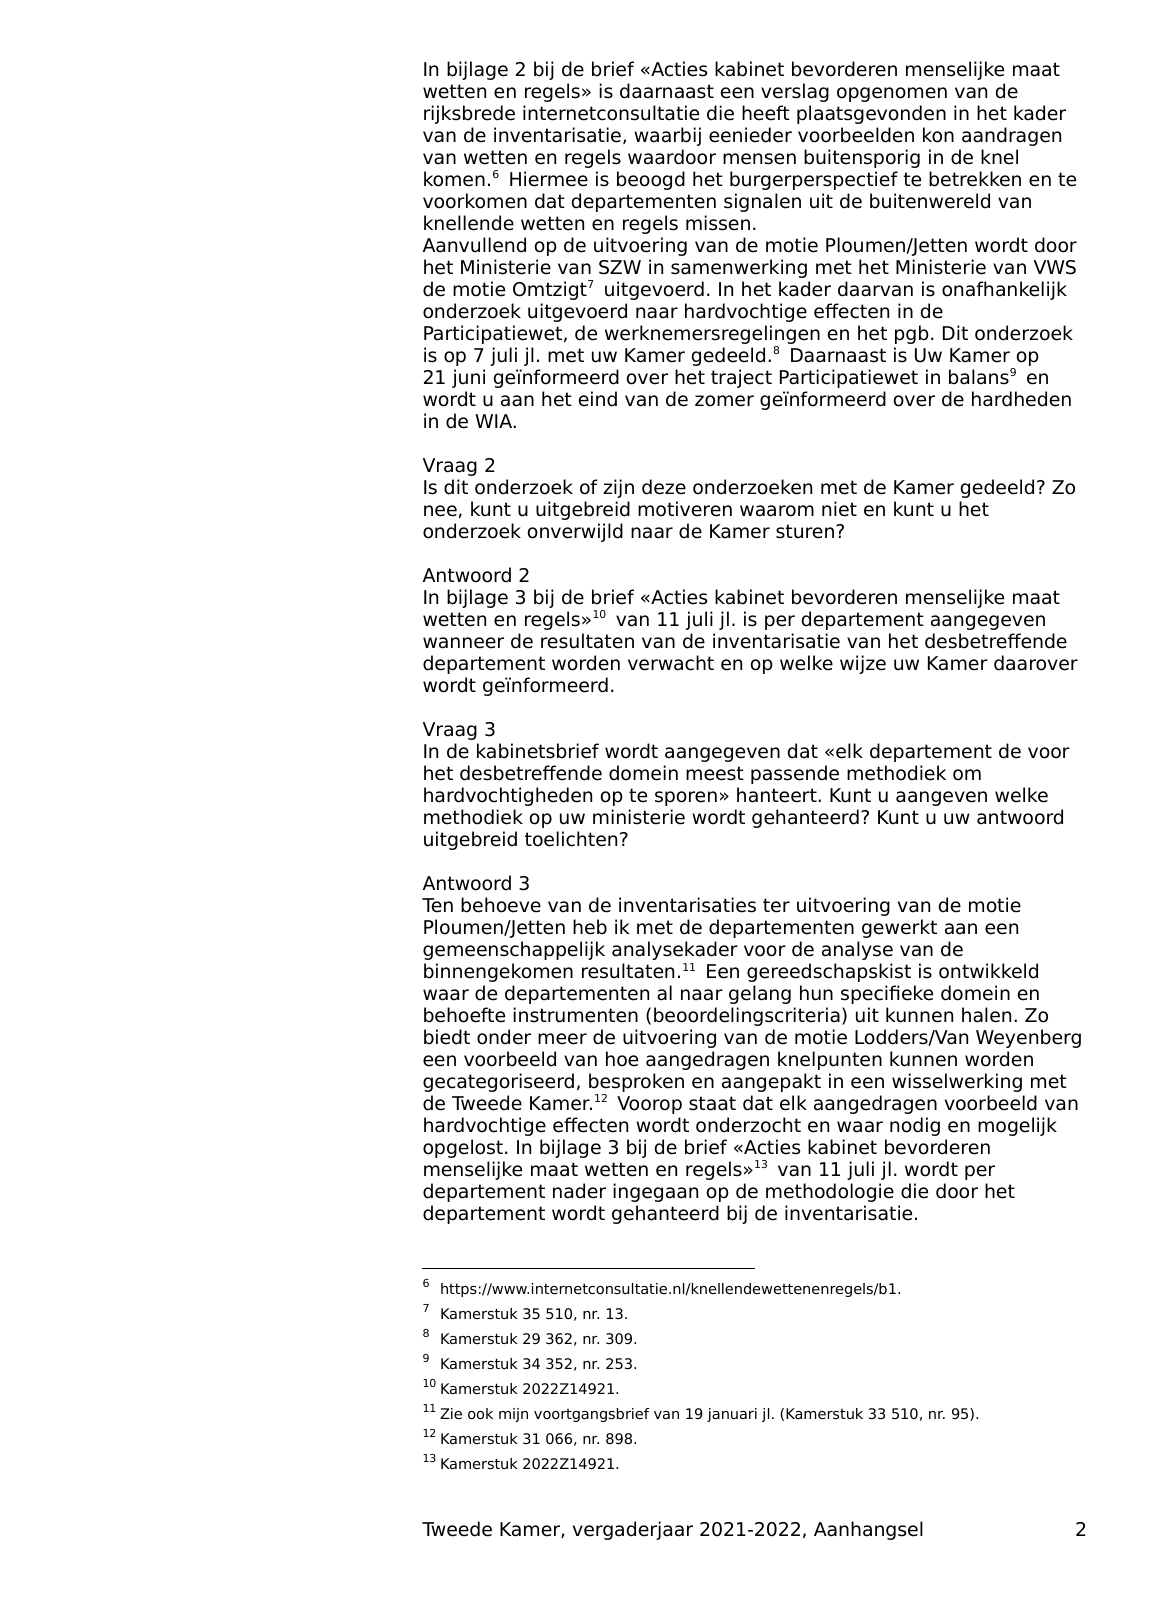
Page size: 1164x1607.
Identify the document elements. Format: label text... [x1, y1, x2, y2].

text Antwoord 2 [422, 565, 1087, 587]
text Zie ook mijn voortgangsbrief van 19 januari jl. (Kamerstuk 33 510, nr. 95). [422, 1402, 1087, 1424]
text Kamerstuk 31 066, nr. 898. [422, 1427, 1087, 1449]
text Kamerstuk 29 362, nr. 309. [422, 1327, 1087, 1349]
text Kamerstuk 2022Z14921. [422, 1452, 1087, 1474]
text In bijlage 2 bij de brief «Acties kabinet bevorderen menselijke maat wetten en regels» is daarnaast een verslag opgenomen van de rijksbrede internetconsultatie die heeft plaatsgevonden in het kader van de inventarisatie, waarbij eenieder voorbeelden kon aandragen van wetten en regels waardoor mensen buitensporig in de knel komen. Hiermee is beoogd het burgerperspectief te betrekken en te voorkomen dat departementen signalen uit de buitenwereld van knellende wetten en regels missen. [422, 59, 1087, 235]
text Vraag 2 [422, 455, 1087, 477]
text In de kabinetsbrief wordt aangegeven dat «elk departement de voor het desbetreffende domein meest passende methodiek om hardvochtigheden op te sporen» hanteert. Kunt u aangeven welke methodiek op uw ministerie wordt gehanteerd? Kunt u uw antwoord uitgebreid toelichten? [422, 741, 1087, 851]
text Kamerstuk 35 510, nr. 13. [422, 1302, 1087, 1324]
text https://www.internetconsultatie.nl/knellendewettenenregels/b1. [422, 1277, 1087, 1299]
text Antwoord 3 [422, 873, 1087, 895]
text In bijlage 3 bij de brief «Acties kabinet bevorderen menselijke maat wetten en regels» van 11 juli jl. is per departement aangegeven wanneer de resultaten van de inventarisatie van het desbetreffende departement worden verwacht en op welke wijze uw Kamer daarover wordt geïnformeerd. [422, 587, 1087, 697]
text Aanvullend op de uitvoering van de motie Ploumen/Jetten wordt door het Ministerie van SZW in samenwerking met het Ministerie van VWS de motie Omtzigt uitgevoerd. In het kader daarvan is onafhankelijk onderzoek uitgevoerd naar hardvochtige effecten in de Participatiewet, de werknemersregelingen en het pgb. Dit onderzoek is op 7 juli jl. met uw Kamer gedeeld. Daarnaast is Uw Kamer op 21 juni geïnformeerd over het traject Participatiewet in balans en wordt u aan het eind van de zomer geïnformeerd over de hardheden in de WIA. [422, 235, 1087, 433]
text Ten behoeve van de inventarisaties ter uitvoering van de motie Ploumen/Jetten heb ik met de departementen gewerkt aan een gemeenschappelijk analysekader voor de analyse van de binnengekomen resultaten. Een gereedschapskist is ontwikkeld waar de departementen al naar gelang hun specifieke domein en behoefte instrumenten (beoordelingscriteria) uit kunnen halen. Zo biedt onder meer de uitvoering van de motie Lodders/Van Weyenberg een voorbeeld van hoe aangedragen knelpunten kunnen worden gecategoriseerd, besproken en aangepakt in een wisselwerking met de Tweede Kamer. Voorop staat dat elk aangedragen voorbeeld van hardvochtige effecten wordt onderzocht en waar nodig en mogelijk opgelost. In bijlage 3 bij de brief «Acties kabinet bevorderen menselijke maat wetten en regels» van 11 juli jl. wordt per departement nader ingegaan op de methodologie die door het departement wordt gehanteerd bij de inventarisatie. [422, 895, 1087, 1225]
text Vraag 3 [422, 719, 1087, 741]
text Kamerstuk 34 352, nr. 253. [422, 1352, 1087, 1374]
text Kamerstuk 2022Z14921. [422, 1377, 1087, 1399]
text Is dit onderzoek of zijn deze onderzoeken met de Kamer gedeeld? Zo nee, kunt u uitgebreid motiveren waarom niet en kunt u het onderzoek onverwijld naar de Kamer sturen? [422, 477, 1087, 543]
